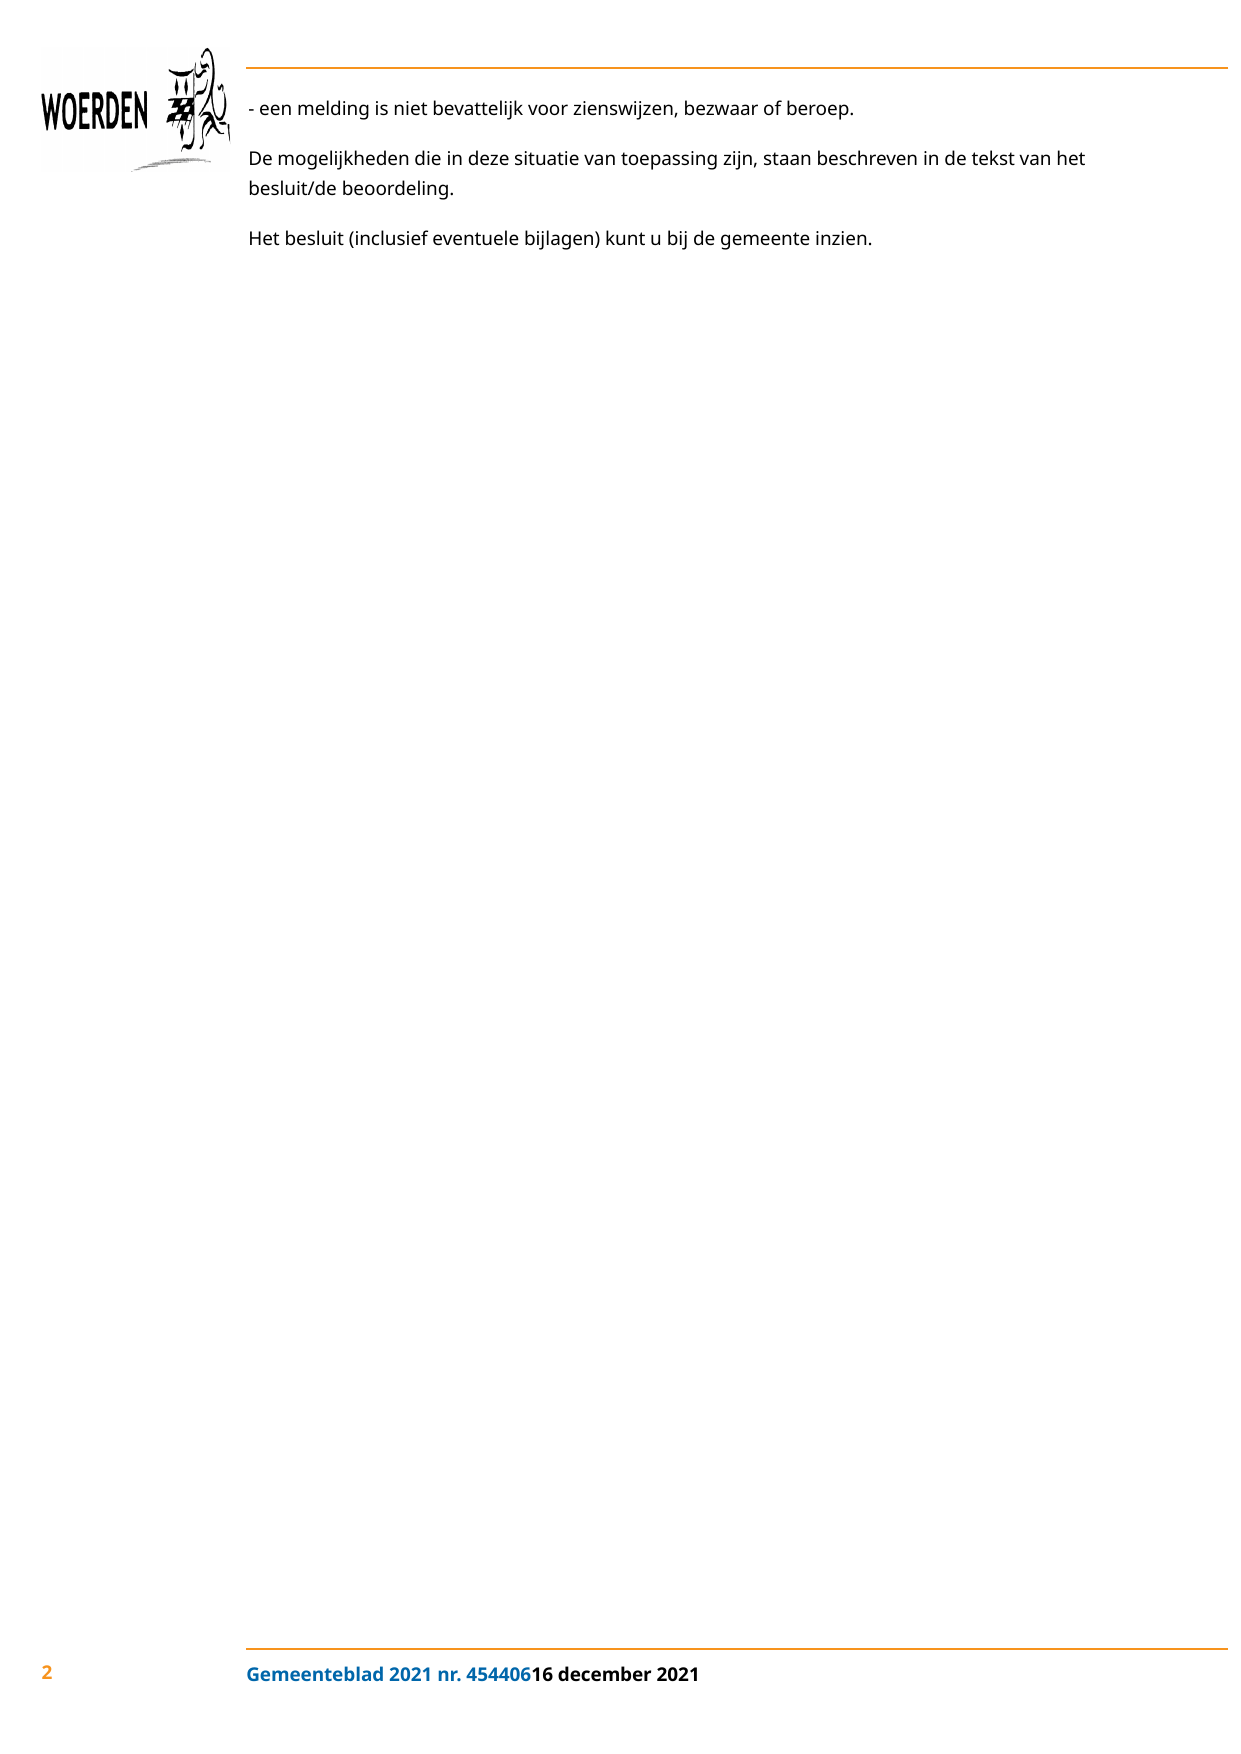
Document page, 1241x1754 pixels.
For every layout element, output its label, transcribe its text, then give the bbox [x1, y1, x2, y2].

text Het besluit (inclusief eventuele bijlagen) kunt u bij de gemeente inzien. [248, 225, 1152, 251]
text - een melding is niet bevattelijk voor zienswijzen, bezwaar of beroep. [248, 95, 1152, 121]
text De mogelijkheden die in deze situatie van toepassing zijn, staan beschreven in de tekst van het besluit/de beoordeling. [248, 145, 1152, 201]
picture [41, 47, 231, 172]
